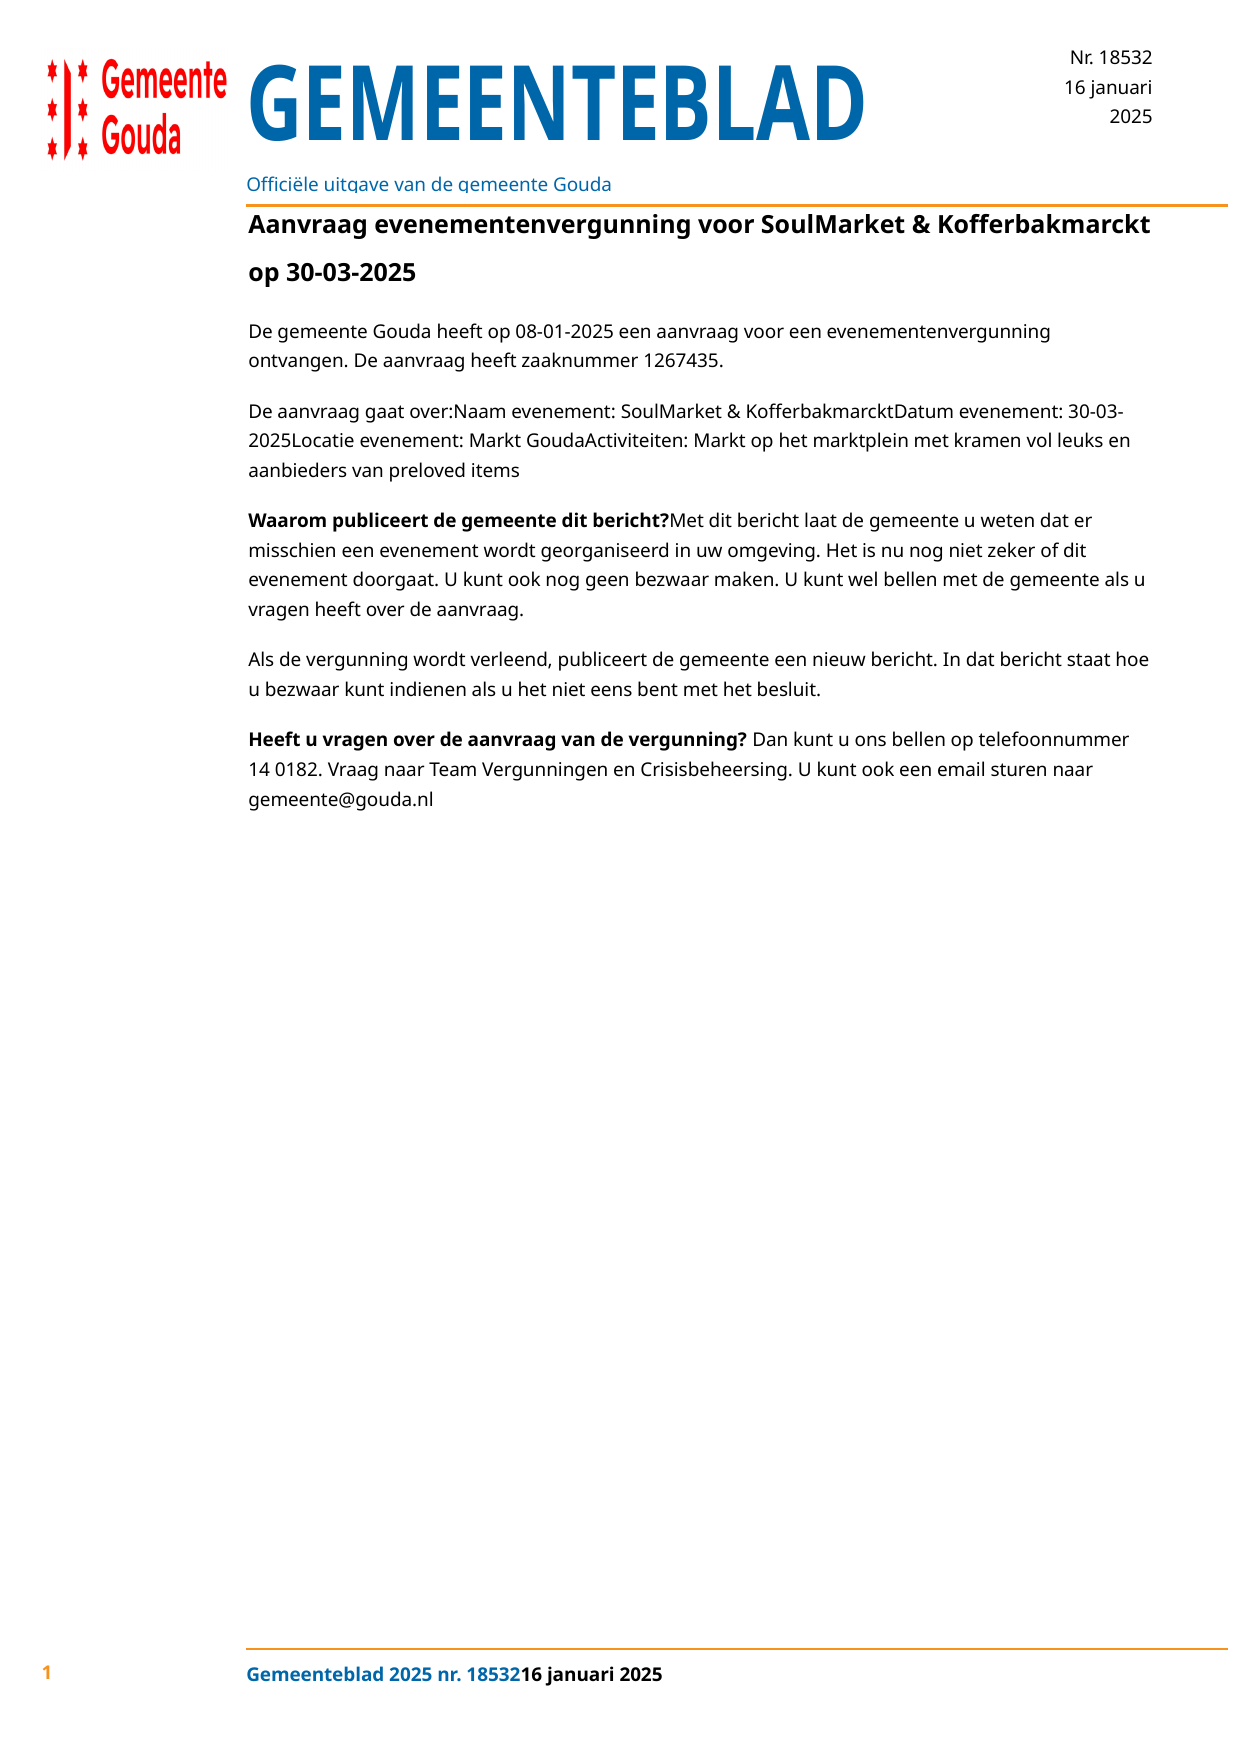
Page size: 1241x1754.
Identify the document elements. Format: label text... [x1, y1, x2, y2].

text De aanvraag gaat over:Naam evenement: SoulMarket & KofferbakmarcktDatum evenement: 30-03-2025Locatie evenement: Markt GoudaActiviteiten: Markt op het marktplein met kramen vol leuks en aanbieders van preloved items [248, 398, 1152, 483]
text Waarom publiceert de gemeente dit bericht?Met dit bericht laat de gemeente u weten dat er misschien een evenement wordt georganiseerd in uw omgeving. Het is nu nog niet zeker of dit evenement doorgaat. U kunt ook nog geen bezwaar maken. U kunt wel bellen met de gemeente als u vragen heeft over de aanvraag. [248, 507, 1152, 622]
text Aanvraag evenementenvergunning voor SoulMarket & Kofferbakmarckt op 30-03-2025 [248, 207, 1152, 288]
text Als de vergunning wordt verleend, publiceert de gemeente een nieuw bericht. In dat bericht staat hoe u bezwaar kunt indienen als u het niet eens bent met het besluit. [248, 647, 1152, 702]
text De gemeente Gouda heeft op 08-01-2025 een aanvraag voor een evenementenvergunning ontvangen. De aanvraag heeft zaaknummer 1267435. [248, 318, 1152, 373]
picture [41, 47, 231, 172]
text Heeft u vragen over de aanvraag van de vergunning? Dan kunt u ons bellen op telefoonnummer 14 0182. Vraag naar Team Vergunningen en Crisisbeheersing. U kunt ook een email sturen naar gemeente@gouda.nl [248, 727, 1152, 812]
